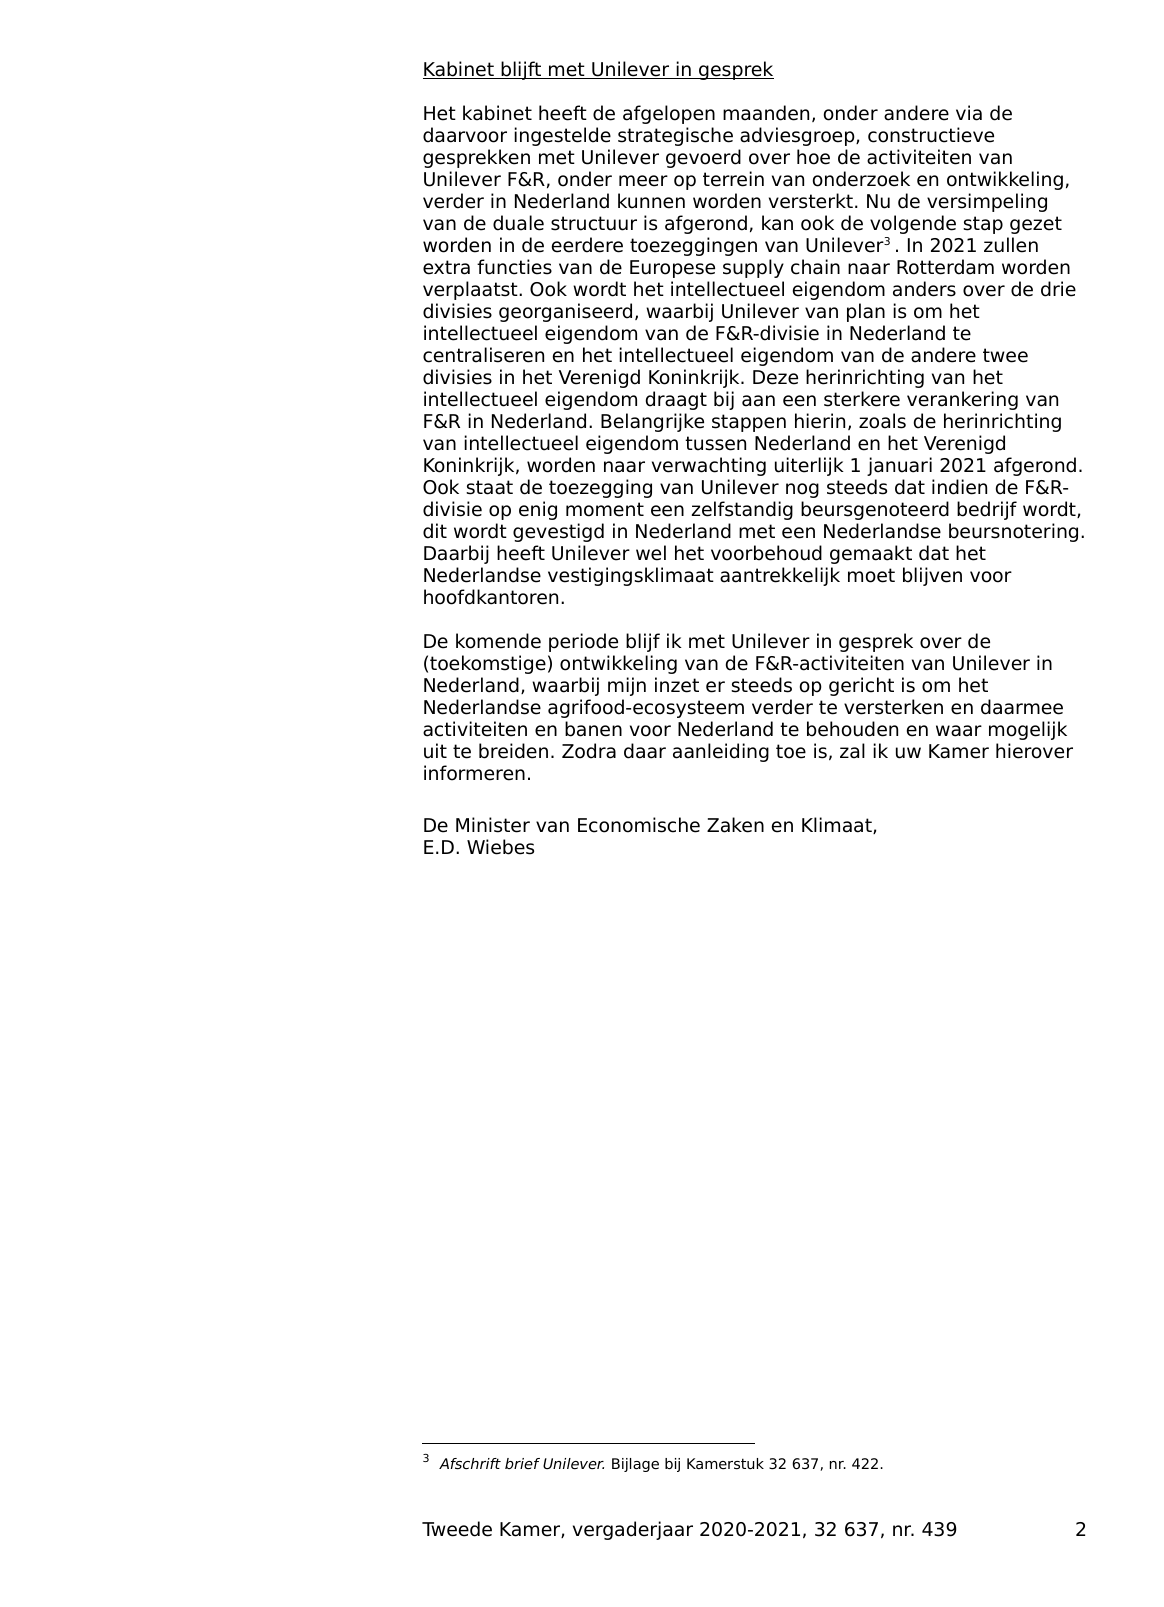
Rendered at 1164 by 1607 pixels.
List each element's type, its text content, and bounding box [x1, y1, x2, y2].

text Het kabinet heeft de afgelopen maanden, onder andere via de daarvoor ingestelde strategische adviesgroep, constructieve gesprekken met Unilever gevoerd over hoe de activiteiten van Unilever F&R, onder meer op terrein van onderzoek en ontwikkeling, verder in Nederland kunnen worden versterkt. Nu de versimpeling van de duale structuur is afgerond, kan ook de volgende stap gezet worden in de eerdere toezeggingen van Unilever. In 2021 zullen extra functies van de Europese supply chain naar Rotterdam worden verplaatst. Ook wordt het intellectueel eigendom anders over de drie divisies georganiseerd, waarbij Unilever van plan is om het intellectueel eigendom van de F&R-divisie in Nederland te centraliseren en het intellectueel eigendom van de andere twee divisies in het Verenigd Koninkrijk. Deze herinrichting van het intellectueel eigendom draagt bij aan een sterkere verankering van F&R in Nederland. Belangrijke stappen hierin, zoals de herinrichting van intellectueel eigendom tussen Nederland en het Verenigd Koninkrijk, worden naar verwachting uiterlijk 1 januari 2021 afgerond. Ook staat de toezegging van Unilever nog steeds dat indien de F&R-divisie op enig moment een zelfstandig beursgenoteerd bedrijf wordt, dit wordt gevestigd in Nederland met een Nederlandse beursnotering. Daarbij heeft Unilever wel het voorbehoud gemaakt dat het Nederlandse vestigingsklimaat aantrekkelijk moet blijven voor hoofdkantoren. [422, 103, 1087, 609]
text De komende periode blijf ik met Unilever in gesprek over de (toekomstige) ontwikkeling van de F&R-activiteiten van Unilever in Nederland, waarbij mijn inzet er steeds op gericht is om het Nederlandse agrifood-ecosysteem verder te versterken en daarmee activiteiten en banen voor Nederland te behouden en waar mogelijk uit te breiden. Zodra daar aanleiding toe is, zal ik uw Kamer hierover informeren. [422, 631, 1087, 785]
text Afschrift brief Unilever. Bijlage bij Kamerstuk 32 637, nr. 422. [422, 1452, 1087, 1474]
text De Minister van Economische Zaken en Klimaat, E.D. Wiebes [422, 815, 1087, 859]
subtitle Kabinet blijft met Unilever in gesprek [422, 59, 1087, 81]
